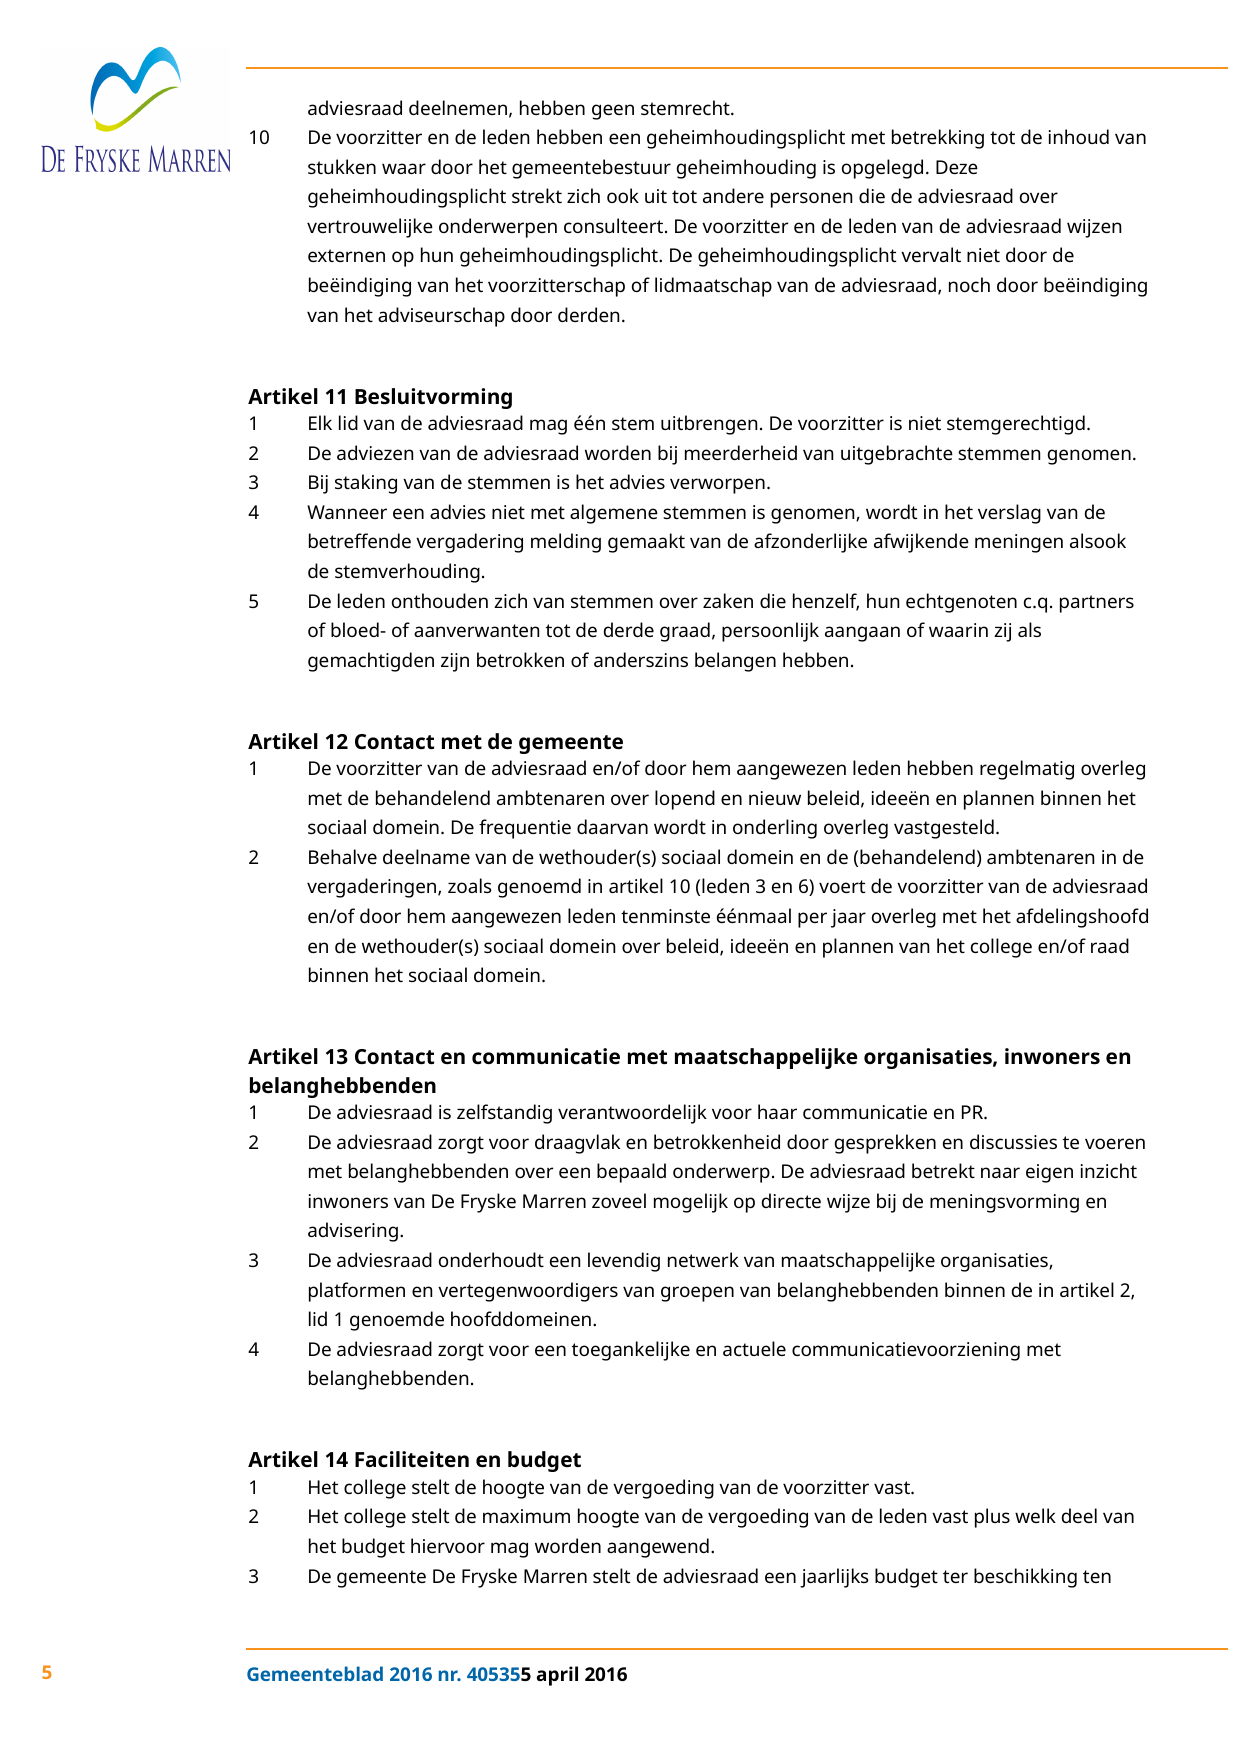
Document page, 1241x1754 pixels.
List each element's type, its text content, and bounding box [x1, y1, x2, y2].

list Bij staking van de stemmen is het advies verworpen. [248, 469, 1152, 495]
list De adviesraad is zelfstandig verantwoordelijk voor haar communicatie en PR. [248, 1099, 1152, 1125]
text Artikel 12 Contact met de gemeente [248, 727, 1152, 755]
list De voorzitter van de adviesraad en/of door hem aangewezen leden hebben regelmatig overleg met de behandelend ambtenaren over lopend en nieuw beleid, ideeën en plannen binnen het sociaal domein. De frequentie daarvan wordt in onderling overleg vastgesteld. [248, 755, 1152, 840]
text Artikel 11 Besluitvorming [248, 382, 1152, 410]
text Artikel 14 Faciliteiten en budget [248, 1446, 1152, 1474]
list De leden onthouden zich van stemmen over zaken die henzelf, hun echtgenoten c.q. partners of bloed- of aanverwanten tot de derde graad, persoonlijk aangaan of waarin zij als gemachtigden zijn betrokken of anderszins belangen hebben. [248, 588, 1152, 673]
list De adviesraad onderhoudt een levendig netwerk van maatschappelijke organisaties, platformen en vertegenwoordigers van groepen van belanghebbenden binnen de in artikel 2, lid 1 genoemde hoofddomeinen. [248, 1247, 1152, 1332]
list Behalve deelname van de wethouder(s) sociaal domein en de (behandelend) ambtenaren in de vergaderingen, zoals genoemd in artikel 10 (leden 3 en 6) voert de voorzitter van de adviesraad en/of door hem aangewezen leden tenminste éénmaal per jaar overleg met het afdelingshoofd en de wethouder(s) sociaal domein over beleid, ideeën en plannen van het college en/of raad binnen het sociaal domein. [248, 844, 1152, 988]
text Artikel 13 Contact en communicatie met maatschappelijke organisaties, inwoners en belanghebbenden [248, 1042, 1152, 1099]
list De adviesraad zorgt voor een toegankelijke en actuele communicatievoorziening met belanghebbenden. [248, 1336, 1152, 1391]
list Elk lid van de adviesraad mag één stem uitbrengen. De voorzitter is niet stemgerechtigd. [248, 410, 1152, 436]
list adviesraad deelnemen, hebben geen stemrecht. [248, 95, 1152, 121]
picture [41, 47, 231, 172]
list De adviesraad zorgt voor draagvlak en betrokkenheid door gesprekken en discussies te voeren met belanghebbenden over een bepaald onderwerp. De adviesraad betrekt naar eigen inzicht inwoners van De Fryske Marren zoveel mogelijk op directe wijze bij de meningsvorming en advisering. [248, 1129, 1152, 1243]
list De adviezen van de adviesraad worden bij meerderheid van uitgebrachte stemmen genomen. [248, 440, 1152, 466]
list De voorzitter en de leden hebben een geheimhoudingsplicht met betrekking tot de inhoud van stukken waar door het gemeentebestuur geheimhouding is opgelegd. Deze geheimhoudingsplicht strekt zich ook uit tot andere personen die de adviesraad over vertrouwelijke onderwerpen consulteert. De voorzitter en de leden van de adviesraad wijzen externen op hun geheimhoudingsplicht. De geheimhoudingsplicht vervalt niet door de beëindiging van het voorzitterschap of lidmaatschap van de adviesraad, noch door beëindiging van het adviseurschap door derden. [248, 124, 1152, 328]
list De gemeente De Fryske Marren stelt de adviesraad een jaarlijks budget ter beschikking ten [248, 1563, 1152, 1588]
list Het college stelt de maximum hoogte van de vergoeding van de leden vast plus welk deel van het budget hiervoor mag worden aangewend. [248, 1504, 1152, 1559]
list Het college stelt de hoogte van de vergoeding van de voorzitter vast. [248, 1474, 1152, 1500]
list Wanneer een advies niet met algemene stemmen is genomen, wordt in het verslag van de betreffende vergadering melding gemaakt van de afzonderlijke afwijkende meningen alsook de stemverhouding. [248, 499, 1152, 584]
